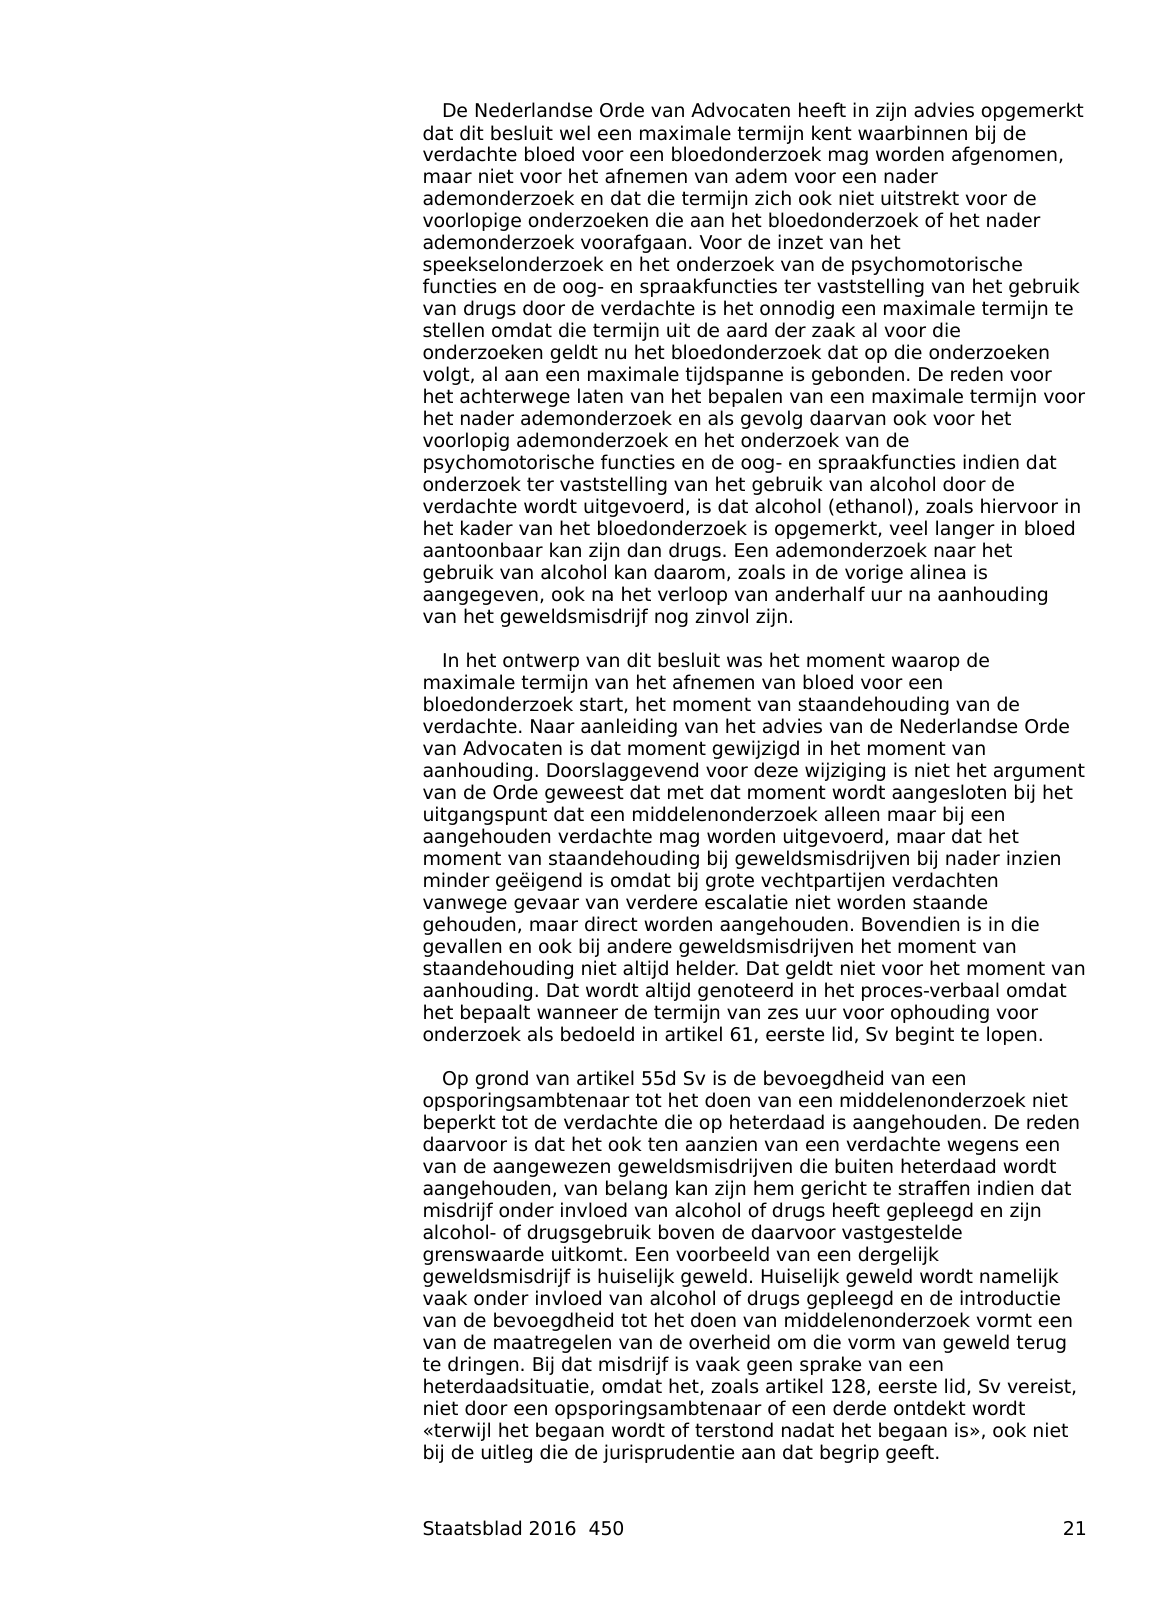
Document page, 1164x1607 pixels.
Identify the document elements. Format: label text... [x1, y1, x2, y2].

text Op grond van artikel 55d Sv is de bevoegdheid van een opsporingsambtenaar tot het doen van een middelenonderzoek niet beperkt tot de verdachte die op heterdaad is aangehouden. De reden daarvoor is dat het ook ten aanzien van een verdachte wegens een van de aangewezen geweldsmisdrijven die buiten heterdaad wordt aangehouden, van belang kan zijn hem gericht te straffen indien dat misdrijf onder invloed van alcohol of drugs heeft gepleegd en zijn alcohol- of drugsgebruik boven de daarvoor vastgestelde grenswaarde uitkomt. Een voorbeeld van een dergelijk geweldsmisdrijf is huiselijk geweld. Huiselijk geweld wordt namelijk vaak onder invloed van alcohol of drugs gepleegd en de introductie van de bevoegdheid tot het doen van middelenonderzoek vormt een van de maatregelen van de overheid om die vorm van geweld terug te dringen. Bij dat misdrijf is vaak geen sprake van een heterdaadsituatie, omdat het, zoals artikel 128, eerste lid, Sv vereist, niet door een opsporingsambtenaar of een derde ontdekt wordt «terwijl het begaan wordt of terstond nadat het begaan is», ook niet bij de uitleg die de jurisprudentie aan dat begrip geeft. [422, 1068, 1087, 1463]
text De Nederlandse Orde van Advocaten heeft in zijn advies opgemerkt dat dit besluit wel een maximale termijn kent waarbinnen bij de verdachte bloed voor een bloedonderzoek mag worden afgenomen, maar niet voor het afnemen van adem voor een nader ademonderzoek en dat die termijn zich ook niet uitstrekt voor de voorlopige onderzoeken die aan het bloedonderzoek of het nader ademonderzoek voorafgaan. Voor de inzet van het speekselonderzoek en het onderzoek van de psychomotorische functies en de oog- en spraakfuncties ter vaststelling van het gebruik van drugs door de verdachte is het onnodig een maximale termijn te stellen omdat die termijn uit de aard der zaak al voor die onderzoeken geldt nu het bloedonderzoek dat op die onderzoeken volgt, al aan een maximale tijdspanne is gebonden. De reden voor het achterwege laten van het bepalen van een maximale termijn voor het nader ademonderzoek en als gevolg daarvan ook voor het voorlopig ademonderzoek en het onderzoek van de psychomotorische functies en de oog- en spraakfuncties indien dat onderzoek ter vaststelling van het gebruik van alcohol door de verdachte wordt uitgevoerd, is dat alcohol (ethanol), zoals hiervoor in het kader van het bloedonderzoek is opgemerkt, veel langer in bloed aantoonbaar kan zijn dan drugs. Een ademonderzoek naar het gebruik van alcohol kan daarom, zoals in de vorige alinea is aangegeven, ook na het verloop van anderhalf uur na aanhouding van het geweldsmisdrijf nog zinvol zijn. [422, 100, 1087, 628]
text In het ontwerp van dit besluit was het moment waarop de maximale termijn van het afnemen van bloed voor een bloedonderzoek start, het moment van staandehouding van de verdachte. Naar aanleiding van het advies van de Nederlandse Orde van Advocaten is dat moment gewijzigd in het moment van aanhouding. Doorslaggevend voor deze wijziging is niet het argument van de Orde geweest dat met dat moment wordt aangesloten bij het uitgangspunt dat een middelenonderzoek alleen maar bij een aangehouden verdachte mag worden uitgevoerd, maar dat het moment van staandehouding bij geweldsmisdrijven bij nader inzien minder geëigend is omdat bij grote vechtpartijen verdachten vanwege gevaar van verdere escalatie niet worden staande gehouden, maar direct worden aangehouden. Bovendien is in die gevallen en ook bij andere geweldsmisdrijven het moment van staandehouding niet altijd helder. Dat geldt niet voor het moment van aanhouding. Dat wordt altijd genoteerd in het proces-verbaal omdat het bepaalt wanneer de termijn van zes uur voor ophouding voor onderzoek als bedoeld in artikel 61, eerste lid, Sv begint te lopen. [422, 650, 1087, 1046]
